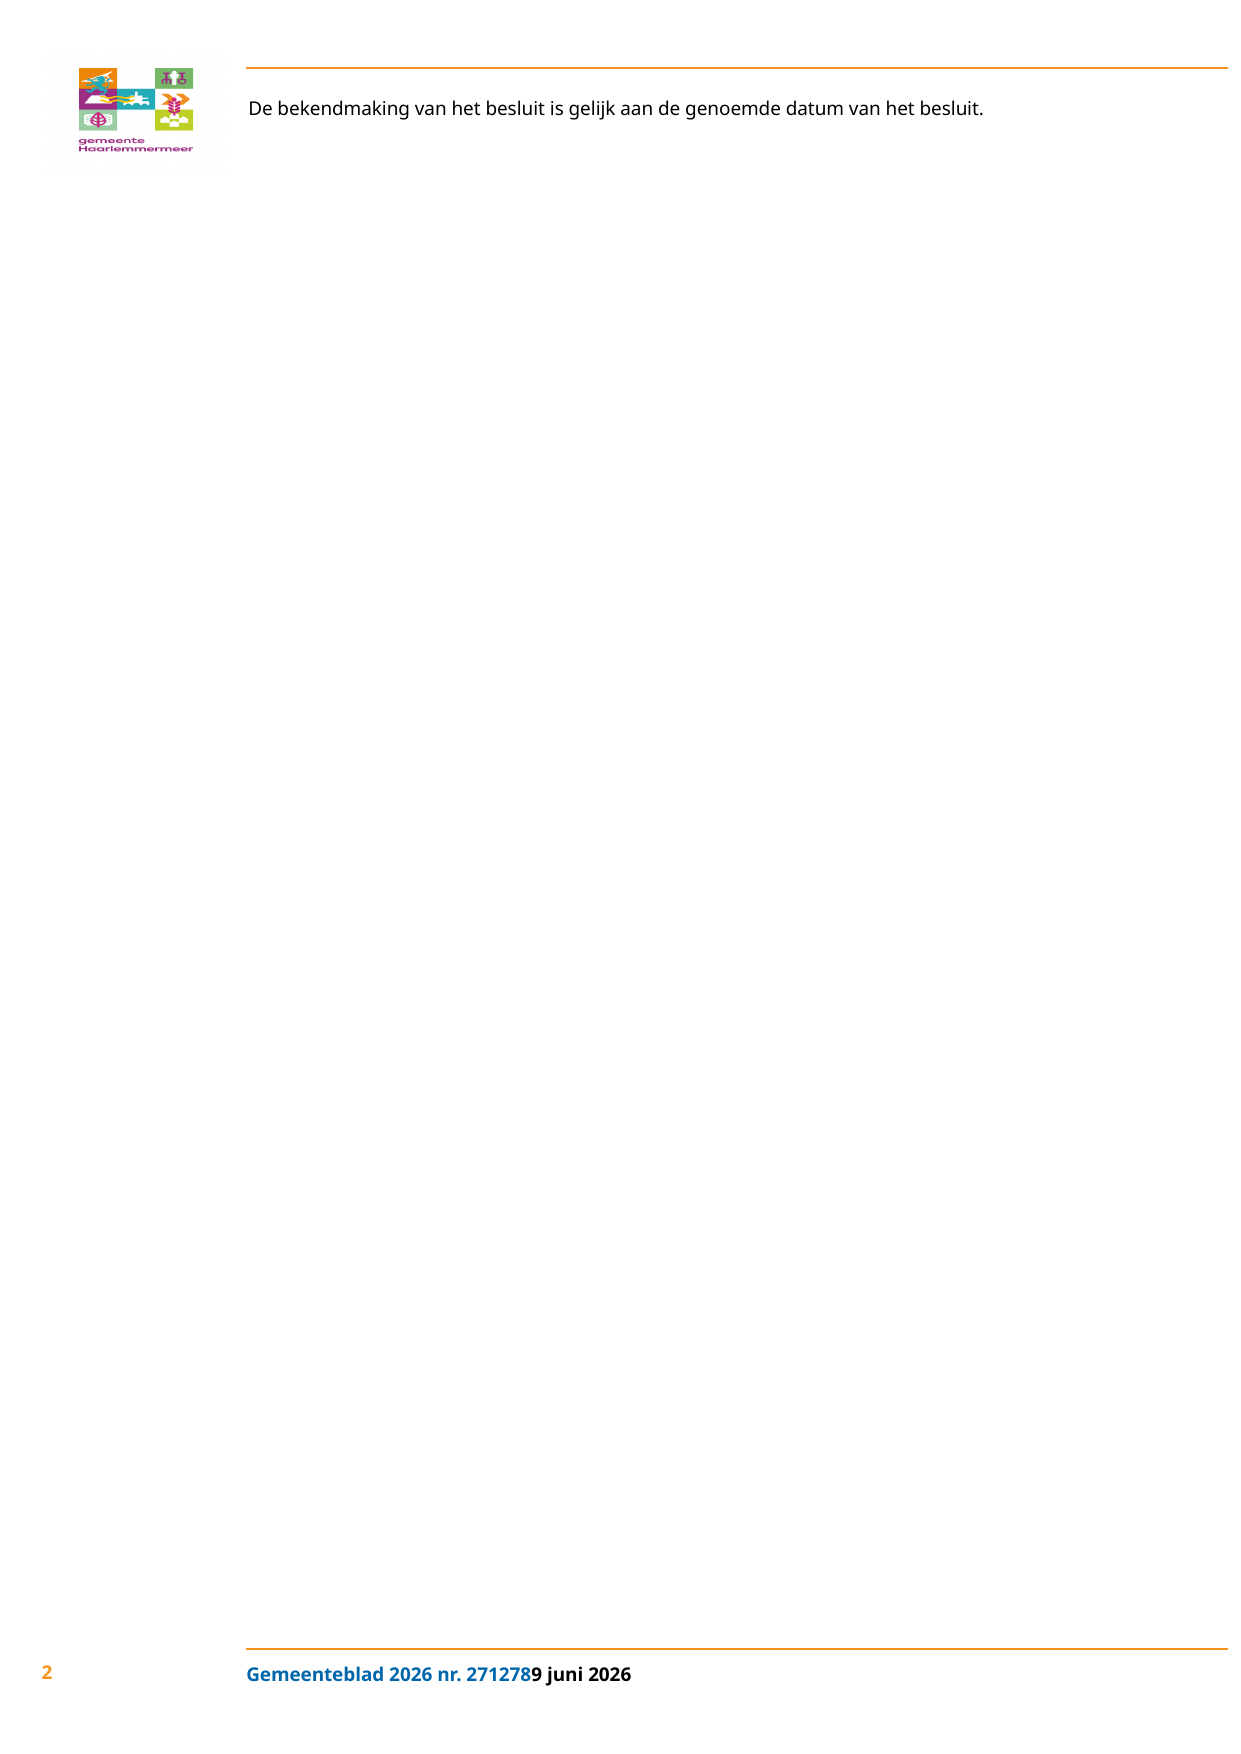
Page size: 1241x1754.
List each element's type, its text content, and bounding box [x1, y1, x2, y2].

picture [41, 47, 231, 172]
text De bekendmaking van het besluit is gelijk aan de genoemde datum van het besluit. [248, 95, 1152, 121]
